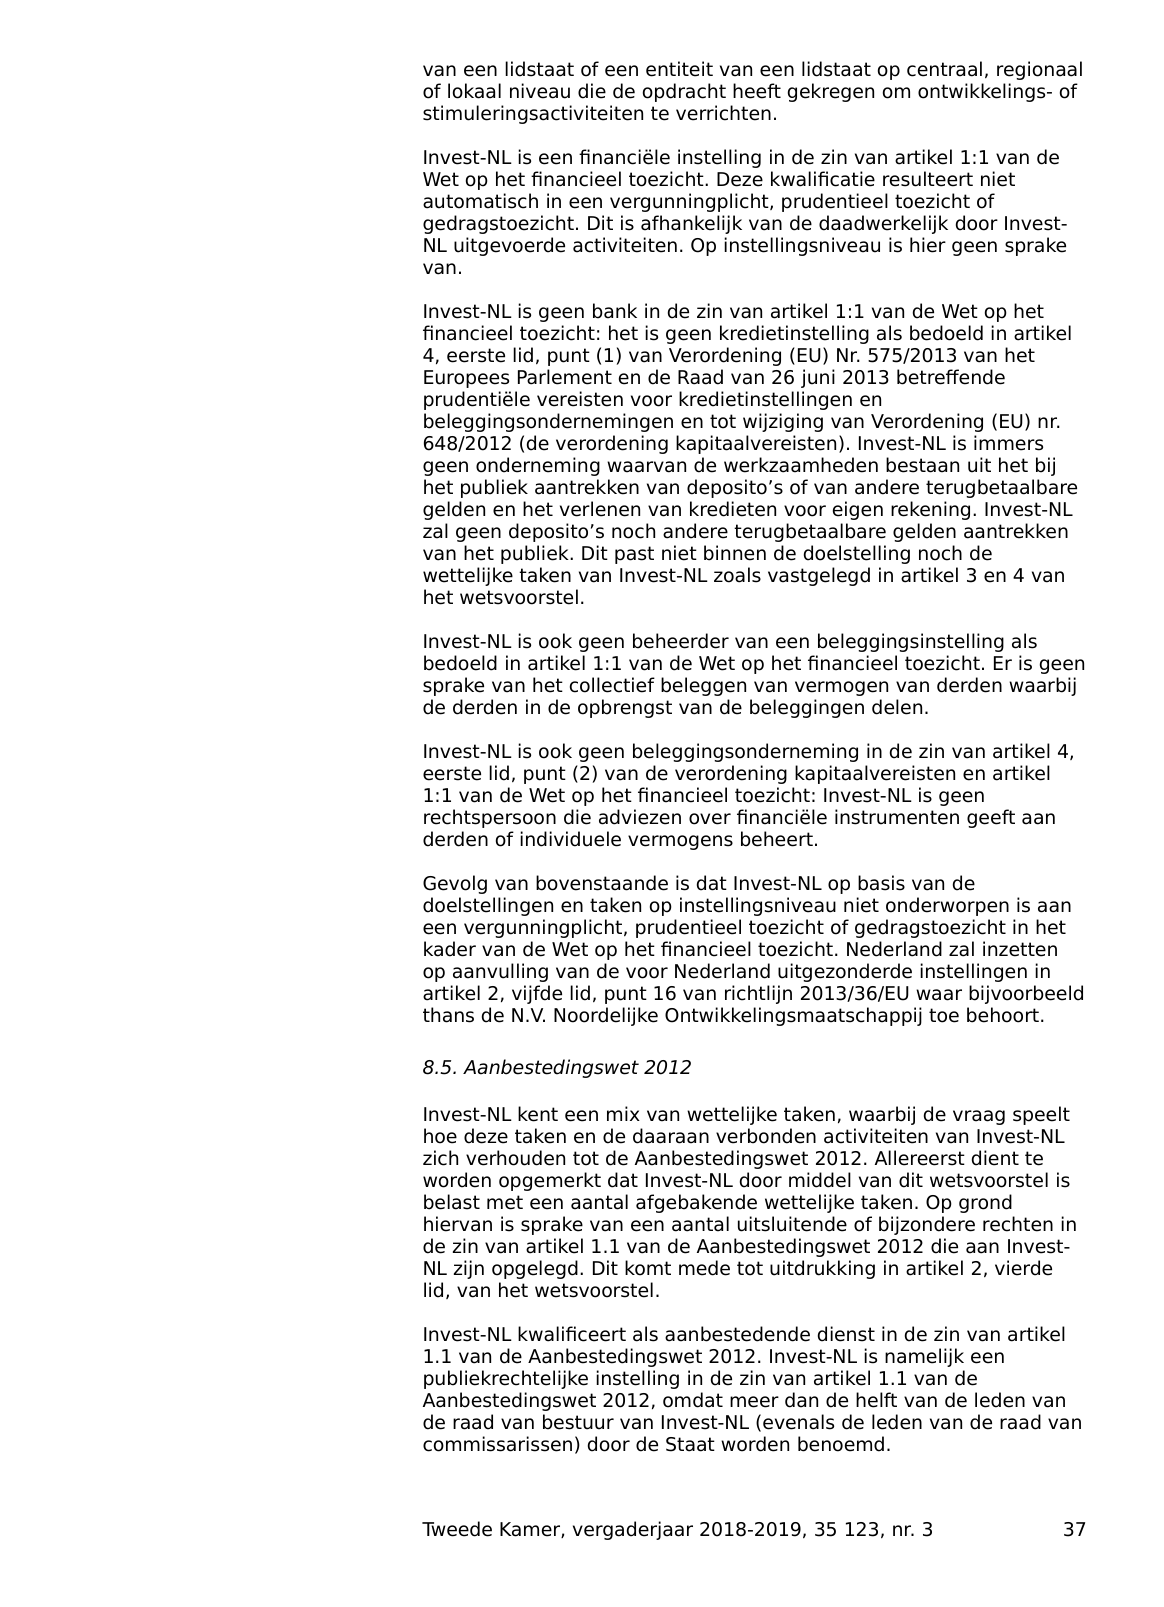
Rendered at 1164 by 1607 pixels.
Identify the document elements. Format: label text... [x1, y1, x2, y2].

text Invest-NL is ook geen beheerder van een beleggingsinstelling als bedoeld in artikel 1:1 van de Wet op het financieel toezicht. Er is geen sprake van het collectief beleggen van vermogen van derden waarbij de derden in de opbrengst van de beleggingen delen. [422, 631, 1087, 719]
text Invest-NL is een financiële instelling in de zin van artikel 1:1 van de Wet op het financieel toezicht. Deze kwalificatie resulteert niet automatisch in een vergunningplicht, prudentieel toezicht of gedragstoezicht. Dit is afhankelijk van de daadwerkelijk door Invest-NL uitgevoerde activiteiten. Op instellingsniveau is hier geen sprake van. [422, 147, 1087, 279]
text Gevolg van bovenstaande is dat Invest-NL op basis van de doelstellingen en taken op instellingsniveau niet onderworpen is aan een vergunningplicht, prudentieel toezicht of gedragstoezicht in het kader van de Wet op het financieel toezicht. Nederland zal inzetten op aanvulling van de voor Nederland uitgezonderde instellingen in artikel 2, vijfde lid, punt 16 van richtlijn 2013/36/EU waar bijvoorbeeld thans de N.V. Noordelijke Ontwikkelingsmaatschappij toe behoort. [422, 873, 1087, 1027]
text Invest-NL is geen bank in de zin van artikel 1:1 van de Wet op het financieel toezicht: het is geen kredietinstelling als bedoeld in artikel 4, eerste lid, punt (1) van Verordening (EU) Nr. 575/2013 van het Europees Parlement en de Raad van 26 juni 2013 betreffende prudentiële vereisten voor kredietinstellingen en beleggingsondernemingen en tot wijziging van Verordening (EU) nr. 648/2012 (de verordening kapitaalvereisten). Invest-NL is immers geen onderneming waarvan de werkzaamheden bestaan uit het bij het publiek aantrekken van deposito’s of van andere terugbetaalbare gelden en het verlenen van kredieten voor eigen rekening. Invest-NL zal geen deposito’s noch andere terugbetaalbare gelden aantrekken van het publiek. Dit past niet binnen de doelstelling noch de wettelijke taken van Invest-NL zoals vastgelegd in artikel 3 en 4 van het wetsvoorstel. [422, 301, 1087, 609]
text Invest-NL kwalificeert als aanbestedende dienst in de zin van artikel 1.1 van de Aanbestedingswet 2012. Invest-NL is namelijk een publiekrechtelijke instelling in de zin van artikel 1.1 van de Aanbestedingswet 2012, omdat meer dan de helft van de leden van de raad van bestuur van Invest-NL (evenals de leden van de raad van commissarissen) door de Staat worden benoemd. [422, 1324, 1087, 1456]
text Invest-NL kent een mix van wettelijke taken, waarbij de vraag speelt hoe deze taken en de daaraan verbonden activiteiten van Invest-NL zich verhouden tot de Aanbestedingswet 2012. Allereerst dient te worden opgemerkt dat Invest-NL door middel van dit wetsvoorstel is belast met een aantal afgebakende wettelijke taken. Op grond hiervan is sprake van een aantal uitsluitende of bijzondere rechten in de zin van artikel 1.1 van de Aanbestedingswet 2012 die aan Invest-NL zijn opgelegd. Dit komt mede tot uitdrukking in artikel 2, vierde lid, van het wetsvoorstel. [422, 1104, 1087, 1302]
text Invest-NL is ook geen beleggingsonderneming in de zin van artikel 4, eerste lid, punt (2) van de verordening kapitaalvereisten en artikel 1:1 van de Wet op het financieel toezicht: Invest-NL is geen rechtspersoon die adviezen over financiële instrumenten geeft aan derden of individuele vermogens beheert. [422, 741, 1087, 851]
text van een lidstaat of een entiteit van een lidstaat op centraal, regionaal of lokaal niveau die de opdracht heeft gekregen om ontwikkelings- of stimuleringsactiviteiten te verrichten. [422, 59, 1087, 125]
subtitle 8.5. Aanbestedingswet 2012 [422, 1057, 1087, 1079]
